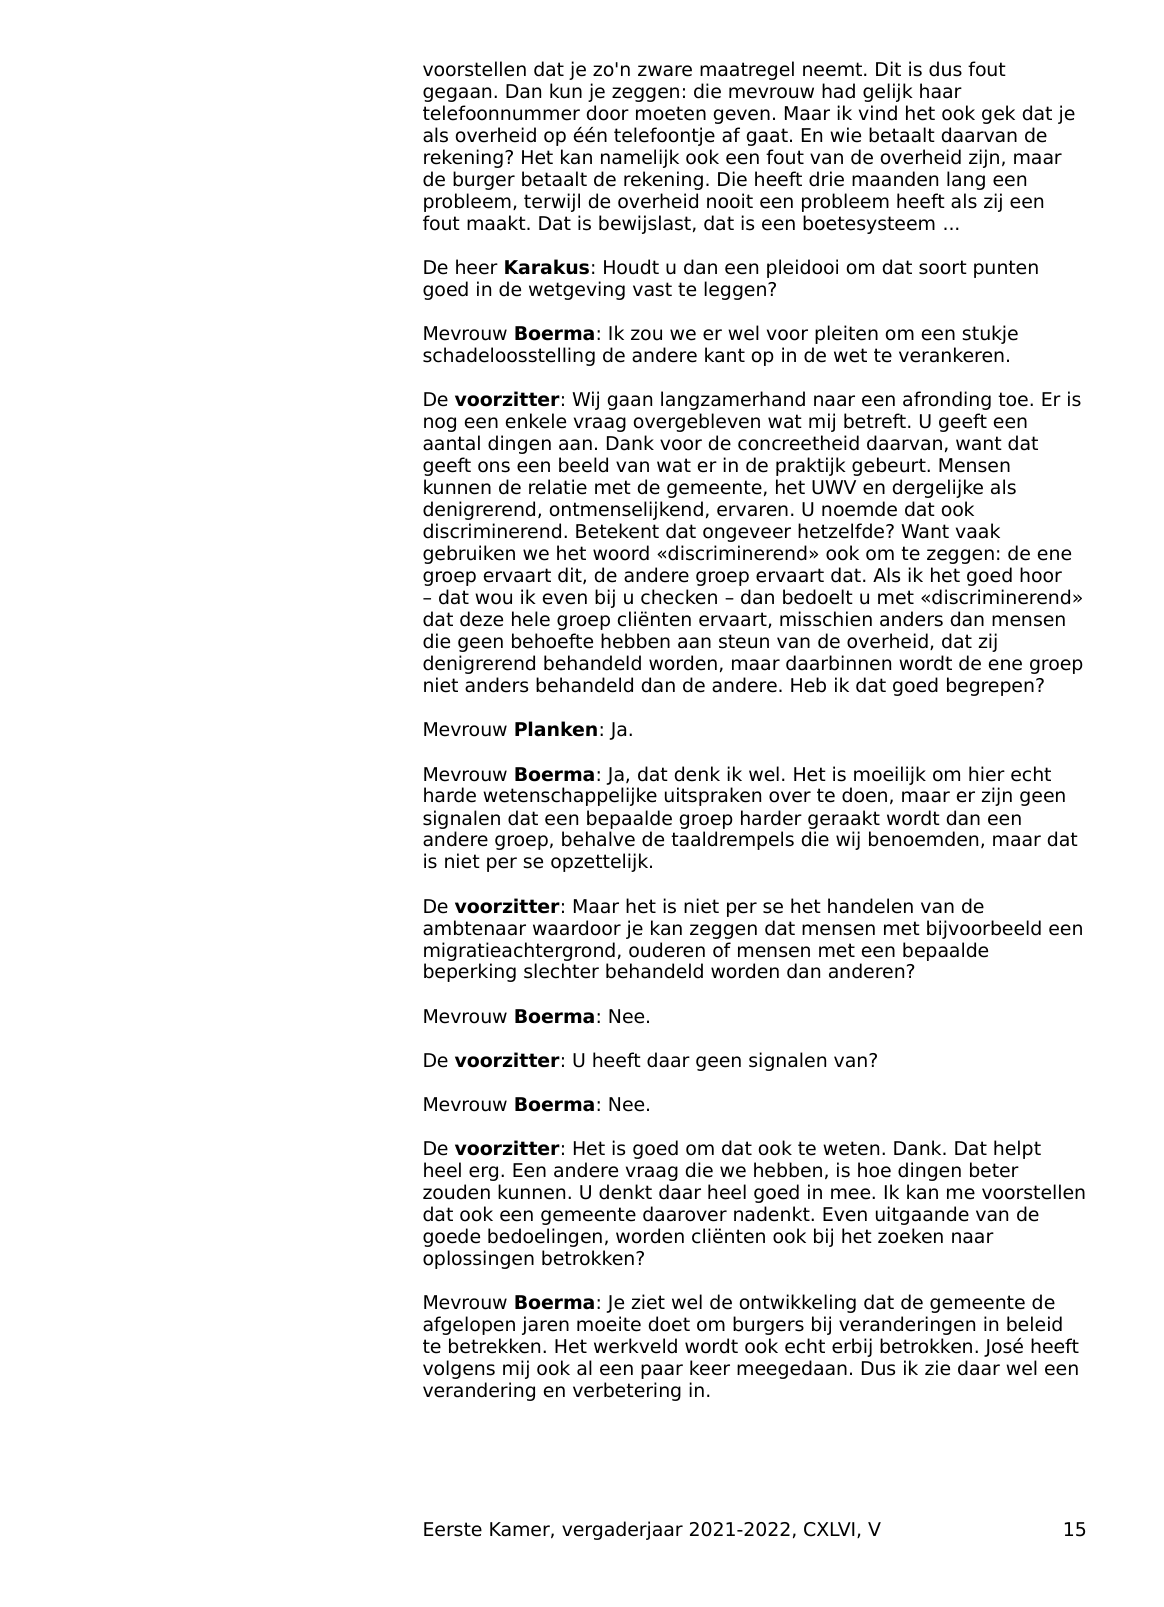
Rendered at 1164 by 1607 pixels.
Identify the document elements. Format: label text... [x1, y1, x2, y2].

text De heer Karakus: Houdt u dan een pleidooi om dat soort punten goed in de wetgeving vast te leggen? [422, 257, 1087, 301]
text De voorzitter: U heeft daar geen signalen van? [422, 1050, 1087, 1072]
text Mevrouw Planken: Ja. [422, 719, 1087, 741]
text Mevrouw Boerma: Ja, dat denk ik wel. Het is moeilijk om hier echt harde wetenschappelijke uitspraken over te doen, maar er zijn geen signalen dat een bepaalde groep harder geraakt wordt dan een andere groep, behalve de taaldrempels die wij benoemden, maar dat is niet per se opzettelijk. [422, 763, 1087, 873]
text De voorzitter: Het is goed om dat ook te weten. Dank. Dat helpt heel erg. Een andere vraag die we hebben, is hoe dingen beter zouden kunnen. U denkt daar heel goed in mee. Ik kan me voorstellen dat ook een gemeente daarover nadenkt. Even uitgaande van de goede bedoelingen, worden cliënten ook bij het zoeken naar oplossingen betrokken? [422, 1138, 1087, 1270]
text Mevrouw Boerma: Nee. [422, 1094, 1087, 1116]
text Mevrouw Boerma: Nee. [422, 1006, 1087, 1028]
text De voorzitter: Wij gaan langzamerhand naar een afronding toe. Er is nog een enkele vraag overgebleven wat mij betreft. U geeft een aantal dingen aan. Dank voor de concreetheid daarvan, want dat geeft ons een beeld van wat er in de praktijk gebeurt. Mensen kunnen de relatie met de gemeente, het UWV en dergelijke als denigrerend, ontmenselijkend, ervaren. U noemde dat ook discriminerend. Betekent dat ongeveer hetzelfde? Want vaak gebruiken we het woord «discriminerend» ook om te zeggen: de ene groep ervaart dit, de andere groep ervaart dat. Als ik het goed hoor – dat wou ik even bij u checken – dan bedoelt u met «discriminerend» dat deze hele groep cliënten ervaart, misschien anders dan mensen die geen behoefte hebben aan steun van de overheid, dat zij denigrerend behandeld worden, maar daarbinnen wordt de ene groep niet anders behandeld dan de andere. Heb ik dat goed begrepen? [422, 389, 1087, 697]
text Mevrouw Boerma: Je ziet wel de ontwikkeling dat de gemeente de afgelopen jaren moeite doet om burgers bij veranderingen in beleid te betrekken. Het werkveld wordt ook echt erbij betrokken. José heeft volgens mij ook al een paar keer meegedaan. Dus ik zie daar wel een verandering en verbetering in. [422, 1292, 1087, 1402]
text Mevrouw Boerma: Ik zou we er wel voor pleiten om een stukje schadeloosstelling de andere kant op in de wet te verankeren. [422, 323, 1087, 367]
text voorstellen dat je zo'n zware maatregel neemt. Dit is dus fout gegaan. Dan kun je zeggen: die mevrouw had gelijk haar telefoonnummer door moeten geven. Maar ik vind het ook gek dat je als overheid op één telefoontje af gaat. En wie betaalt daarvan de rekening? Het kan namelijk ook een fout van de overheid zijn, maar de burger betaalt de rekening. Die heeft drie maanden lang een probleem, terwijl de overheid nooit een probleem heeft als zij een fout maakt. Dat is bewijslast, dat is een boetesysteem ... [422, 59, 1087, 235]
text De voorzitter: Maar het is niet per se het handelen van de ambtenaar waardoor je kan zeggen dat mensen met bijvoorbeeld een migratieachtergrond, ouderen of mensen met een bepaalde beperking slechter behandeld worden dan anderen? [422, 896, 1087, 983]
